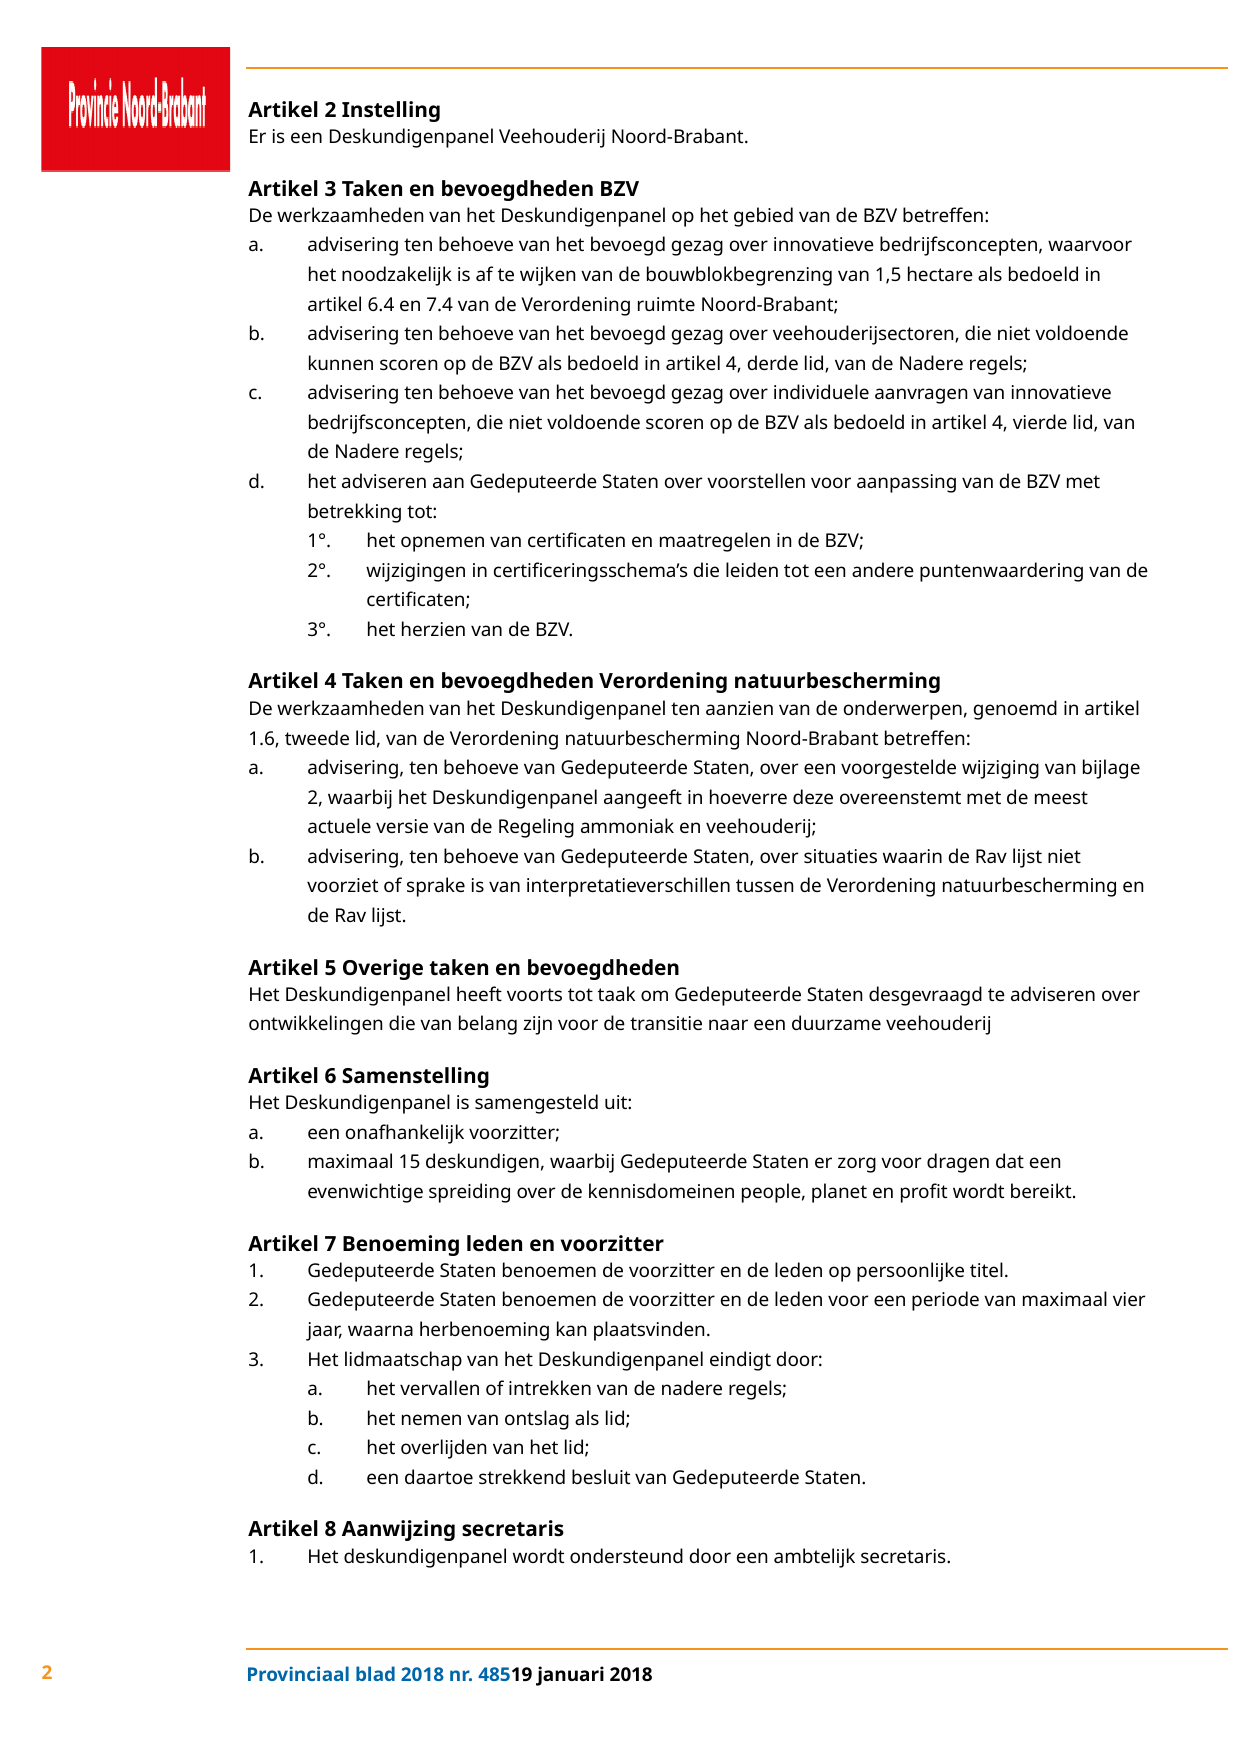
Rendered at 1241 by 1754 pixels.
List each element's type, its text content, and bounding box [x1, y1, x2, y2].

list Het lidmaatschap van het Deskundigenpanel eindigt door: [248, 1346, 1152, 1372]
text De werkzaamheden van het Deskundigenpanel op het gebied van de BZV betreffen: [248, 202, 1152, 228]
list het herzien van de BZV. [307, 616, 1152, 642]
text Artikel 5 Overige taken en bevoegdheden [248, 953, 1152, 981]
list het overlijden van het lid; [307, 1434, 1152, 1460]
text Artikel 8 Aanwijzing secretaris [248, 1514, 1152, 1543]
list het vervallen of intrekken van de nadere regels; [307, 1375, 1152, 1401]
text De werkzaamheden van het Deskundigenpanel ten aanzien van de onderwerpen, genoemd in artikel 1.6, tweede lid, van de Verordening natuurbescherming Noord-Brabant betreffen: [248, 695, 1152, 750]
picture [41, 47, 231, 172]
list het opnemen van certificaten en maatregelen in de BZV; [307, 527, 1152, 553]
text Artikel 6 Samenstelling [248, 1061, 1152, 1089]
text Artikel 2 Instelling [248, 95, 1152, 123]
list maximaal 15 deskundigen, waarbij Gedeputeerde Staten er zorg voor dragen dat een evenwichtige spreiding over de kennisdomeinen people, planet en profit wordt bereikt. [248, 1149, 1152, 1204]
text Er is een Deskundigenpanel Veehouderij Noord-Brabant. [248, 123, 1152, 149]
list advisering ten behoeve van het bevoegd gezag over innovatieve bedrijfsconcepten, waarvoor het noodzakelijk is af te wijken van de bouwblokbegrenzing van 1,5 hectare als bedoeld in artikel 6.4 en 7.4 van de Verordening ruimte Noord-Brabant; [248, 232, 1152, 317]
list advisering, ten behoeve van Gedeputeerde Staten, over situaties waarin de Rav lijst niet voorziet of sprake is van interpretatieverschillen tussen de Verordening natuurbescherming en de Rav lijst. [248, 843, 1152, 928]
text Het Deskundigenpanel is samengesteld uit: [248, 1089, 1152, 1115]
list Gedeputeerde Staten benoemen de voorzitter en de leden op persoonlijke titel. [248, 1257, 1152, 1283]
list een daartoe strekkend besluit van Gedeputeerde Staten. [307, 1464, 1152, 1490]
text Artikel 7 Benoeming leden en voorzitter [248, 1229, 1152, 1257]
list het nemen van ontslag als lid; [307, 1405, 1152, 1431]
list advisering, ten behoeve van Gedeputeerde Staten, over een voorgestelde wijziging van bijlage 2, waarbij het Deskundigenpanel aangeeft in hoeverre deze overeenstemt met de meest actuele versie van de Regeling ammoniak en veehouderij; [248, 754, 1152, 839]
list het adviseren aan Gedeputeerde Staten over voorstellen voor aanpassing van de BZV met betrekking tot: [248, 468, 1152, 524]
text Het Deskundigenpanel heeft voorts tot taak om Gedeputeerde Staten desgevraagd te adviseren over ontwikkelingen die van belang zijn voor de transitie naar een duurzame veehouderij [248, 981, 1152, 1036]
list Het deskundigenpanel wordt ondersteund door een ambtelijk secretaris. [248, 1543, 1152, 1569]
list advisering ten behoeve van het bevoegd gezag over individuele aanvragen van innovatieve bedrijfsconcepten, die niet voldoende scoren op de BZV als bedoeld in artikel 4, vierde lid, van de Nadere regels; [248, 379, 1152, 464]
list wijzigingen in certificeringsschema’s die leiden tot een andere puntenwaardering van de certificaten; [307, 557, 1152, 612]
list advisering ten behoeve van het bevoegd gezag over veehouderijsectoren, die niet voldoende kunnen scoren op de BZV als bedoeld in artikel 4, derde lid, van de Nadere regels; [248, 320, 1152, 376]
text Artikel 3 Taken en bevoegdheden BZV [248, 174, 1152, 202]
list een onafhankelijk voorzitter; [248, 1119, 1152, 1145]
text Artikel 4 Taken en bevoegdheden Verordening natuurbescherming [248, 667, 1152, 695]
list Gedeputeerde Staten benoemen de voorzitter en de leden voor een periode van maximaal vier jaar, waarna herbenoeming kan plaatsvinden. [248, 1287, 1152, 1342]
